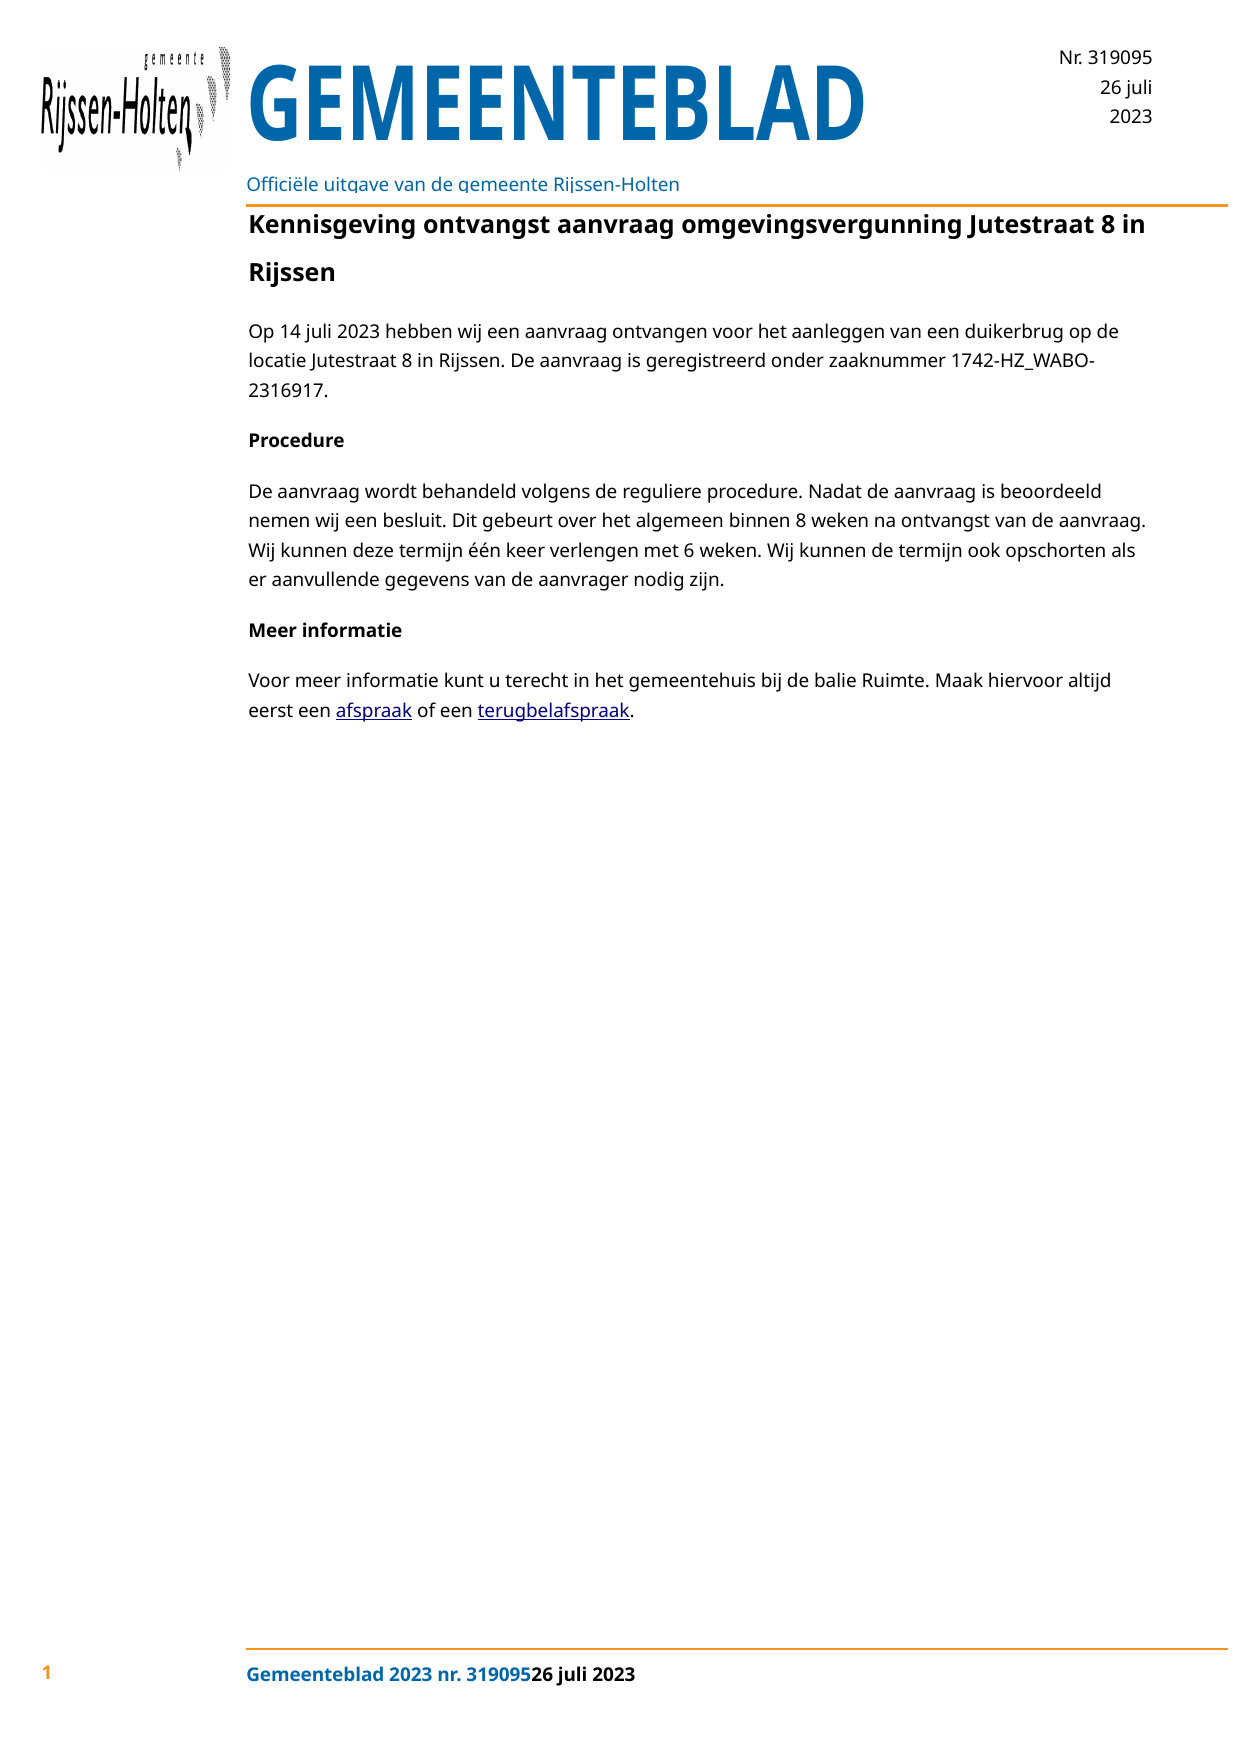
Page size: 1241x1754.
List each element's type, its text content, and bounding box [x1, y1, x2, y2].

text Op 14 juli 2023 hebben wij een aanvraag ontvangen voor het aanleggen van een duikerbrug op de locatie Jutestraat 8 in Rijssen. De aanvraag is geregistreerd onder zaaknummer 1742-HZ_WABO-2316917. [248, 318, 1152, 403]
text Voor meer informatie kunt u terecht in het gemeentehuis bij de balie Ruimte. Maak hiervoor altijd eerst een afspraak of een terugbelafspraak. [248, 667, 1152, 723]
text Meer informatie [248, 617, 1152, 643]
text De aanvraag wordt behandeld volgens de reguliere procedure. Nadat de aanvraag is beoordeeld nemen wij een besluit. Dit gebeurt over het algemeen binnen 8 weken na ontvangst van de aanvraag. Wij kunnen deze termijn één keer verlengen met 6 weken. Wij kunnen de termijn ook opschorten als er aanvullende gegevens van de aanvrager nodig zijn. [248, 478, 1152, 592]
text Procedure [248, 427, 1152, 453]
picture [41, 47, 231, 172]
text Kennisgeving ontvangst aanvraag omgevingsvergunning Jutestraat 8 in Rijssen [248, 207, 1152, 288]
